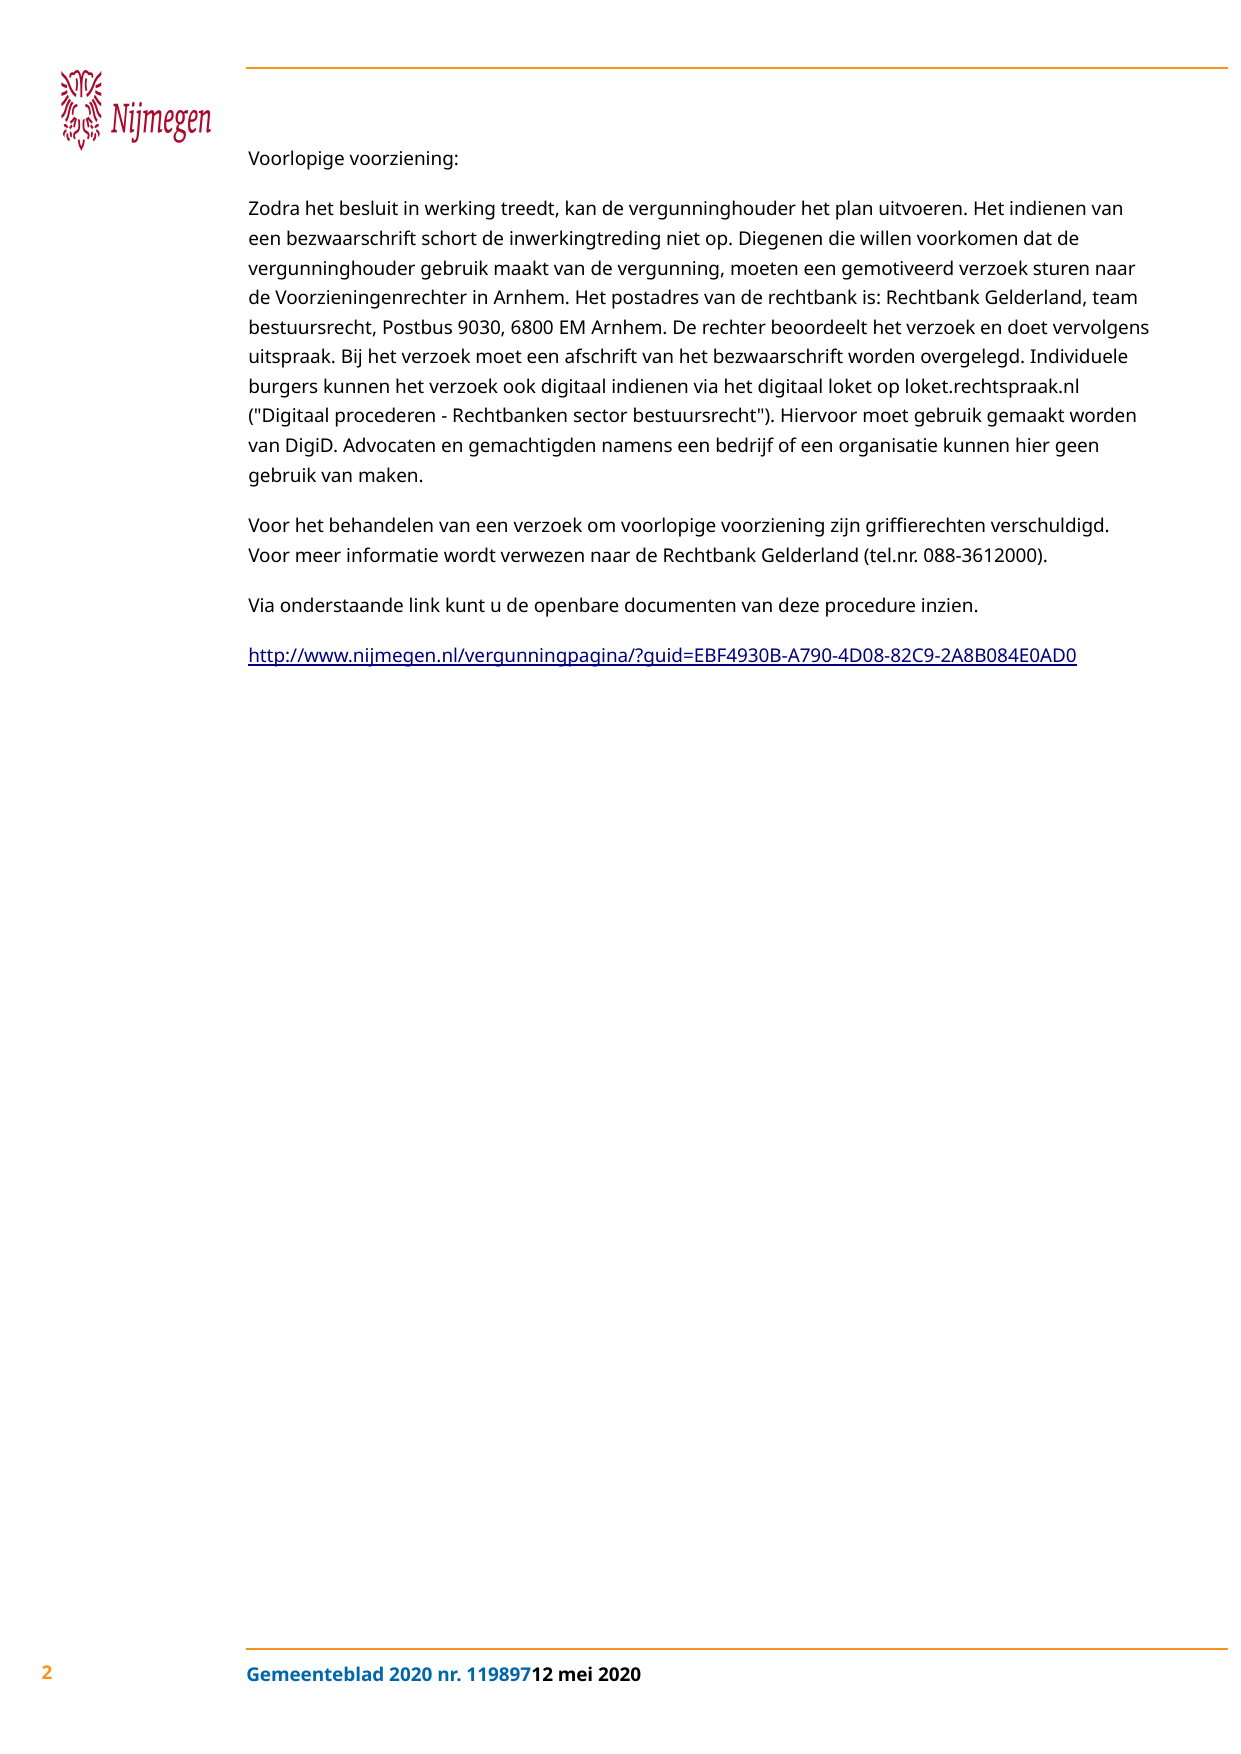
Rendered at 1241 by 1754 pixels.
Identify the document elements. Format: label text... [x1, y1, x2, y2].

text http://www.nijmegen.nl/vergunningpagina/?guid=EBF4930B-A790-4D08-82C9-2A8B084E0AD0 [248, 643, 1152, 668]
text Via onderstaande link kunt u de openbare documenten van deze procedure inzien. [248, 592, 1152, 618]
picture [41, 47, 231, 172]
text Voor het behandelen van een verzoek om voorlopige voorziening zijn griffierechten verschuldigd. Voor meer informatie wordt verwezen naar de Rechtbank Gelderland (tel.nr. 088-3612000). [248, 512, 1152, 568]
text Voorlopige voorziening: [248, 145, 1152, 171]
text Zodra het besluit in werking treedt, kan de vergunninghouder het plan uitvoeren. Het indienen van een bezwaarschrift schort de inwerkingtreding niet op. Diegenen die willen voorkomen dat de vergunninghouder gebruik maakt van de vergunning, moeten een gemotiveerd verzoek sturen naar de Voorzieningenrechter in Arnhem. Het postadres van de rechtbank is: Rechtbank Gelderland, team bestuursrecht, Postbus 9030, 6800 EM Arnhem. De rechter beoordeelt het verzoek en doet vervolgens uitspraak. Bij het verzoek moet een afschrift van het bezwaarschrift worden overgelegd. Individuele burgers kunnen het verzoek ook digitaal indienen via het digitaal loket op loket.rechtspraak.nl ("Digitaal procederen - Rechtbanken sector bestuursrecht"). Hiervoor moet gebruik gemaakt worden van DigiD. Advocaten en gemachtigden namens een bedrijf of een organisatie kunnen hier geen gebruik van maken. [248, 196, 1152, 488]
